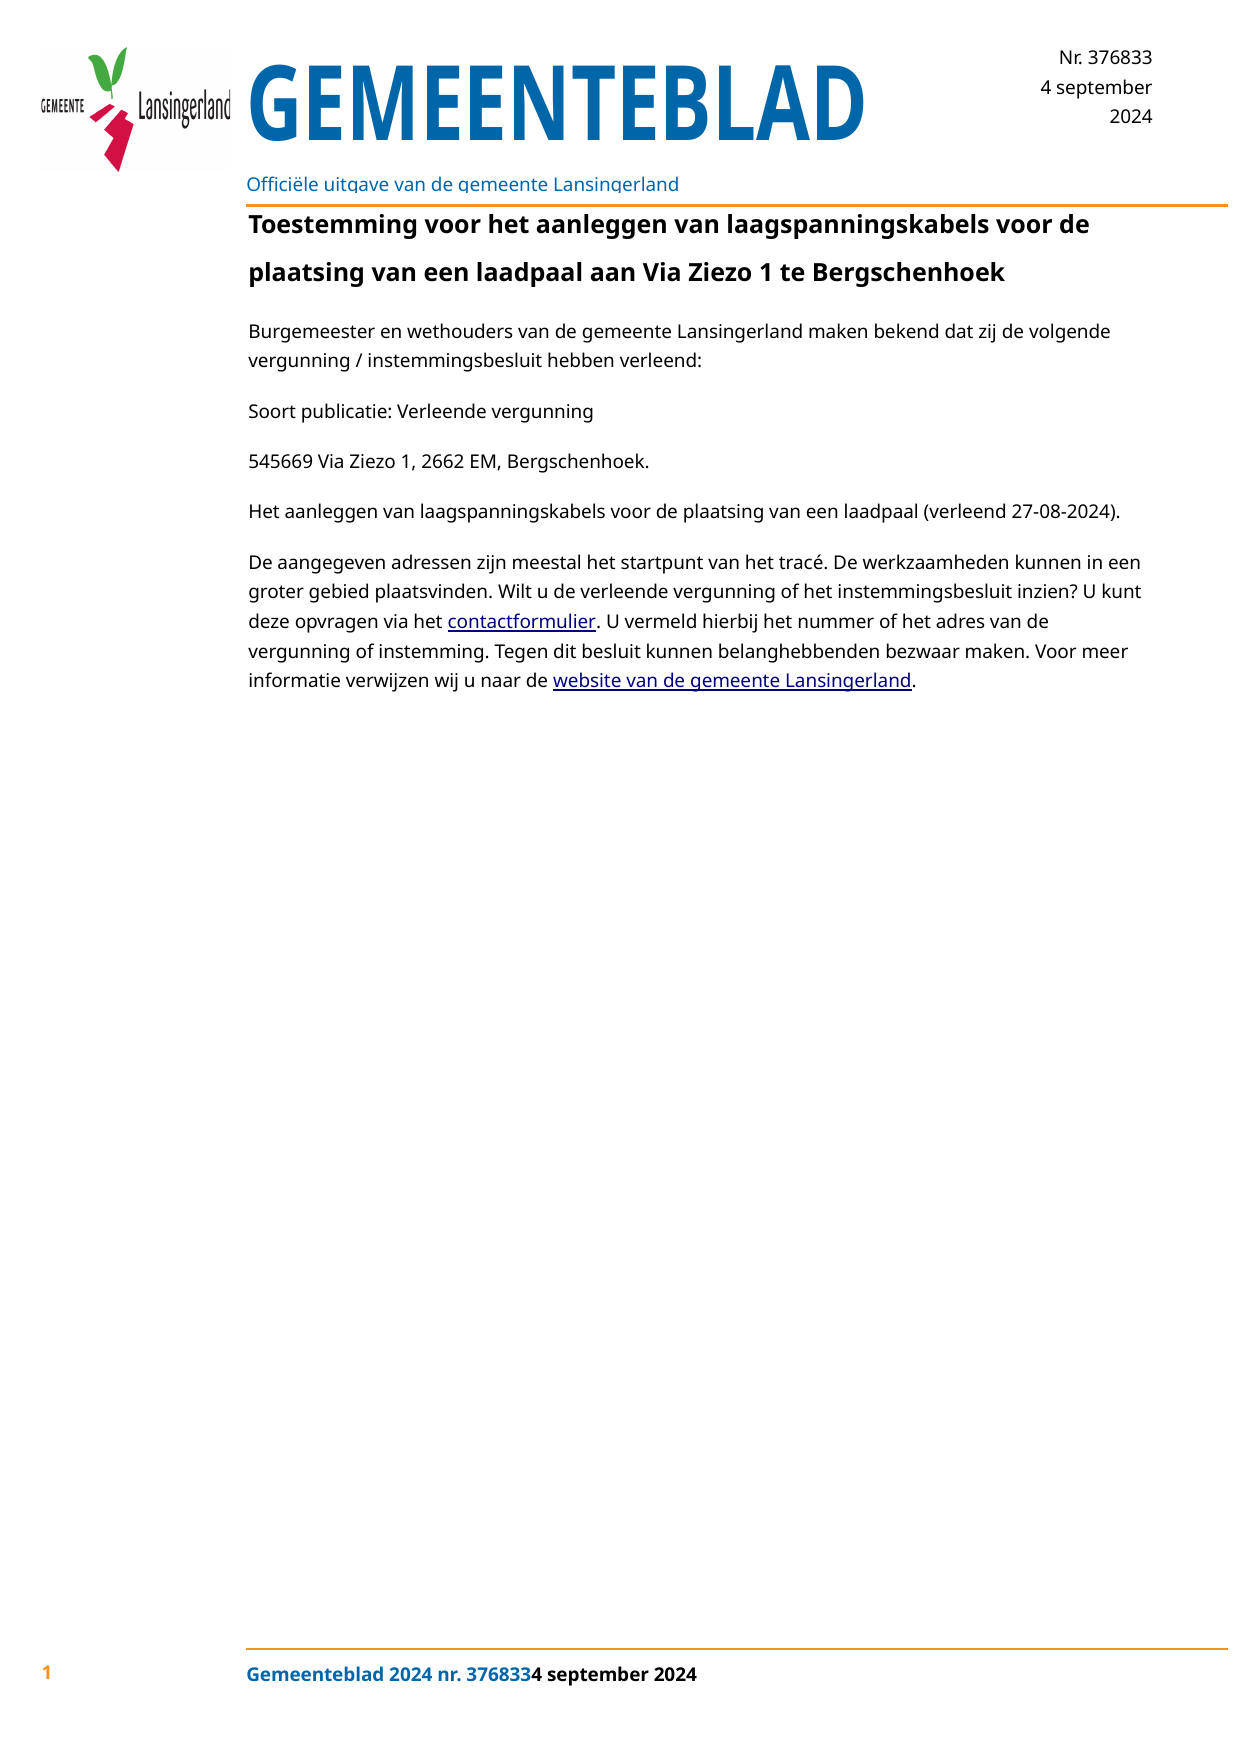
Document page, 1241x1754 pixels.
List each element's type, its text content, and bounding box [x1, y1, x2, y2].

text Het aanleggen van laagspanningskabels voor de plaatsing van een laadpaal (verleend 27-08-2024). [248, 499, 1152, 524]
text Burgemeester en wethouders van de gemeente Lansingerland maken bekend dat zij de volgende vergunning / instemmingsbesluit hebben verleend: [248, 318, 1152, 373]
text Toestemming voor het aanleggen van laagspanningskabels voor de plaatsing van een laadpaal aan Via Ziezo 1 te Bergschenhoek [248, 207, 1152, 288]
picture [41, 47, 231, 172]
text 545669 Via Ziezo 1, 2662 EM, Bergschenhoek. [248, 448, 1152, 474]
text Soort publicatie: Verleende vergunning [248, 398, 1152, 424]
text De aangegeven adressen zijn meestal het startpunt van het tracé. De werkzaamheden kunnen in een groter gebied plaatsvinden. Wilt u de verleende vergunning of het instemmingsbesluit inzien? U kunt deze opvragen via het contactformulier. U vermeld hierbij het nummer of het adres van de vergunning of instemming. Tegen dit besluit kunnen belanghebbenden bezwaar maken. Voor meer informatie verwijzen wij u naar de website van de gemeente Lansingerland. [248, 549, 1152, 693]
